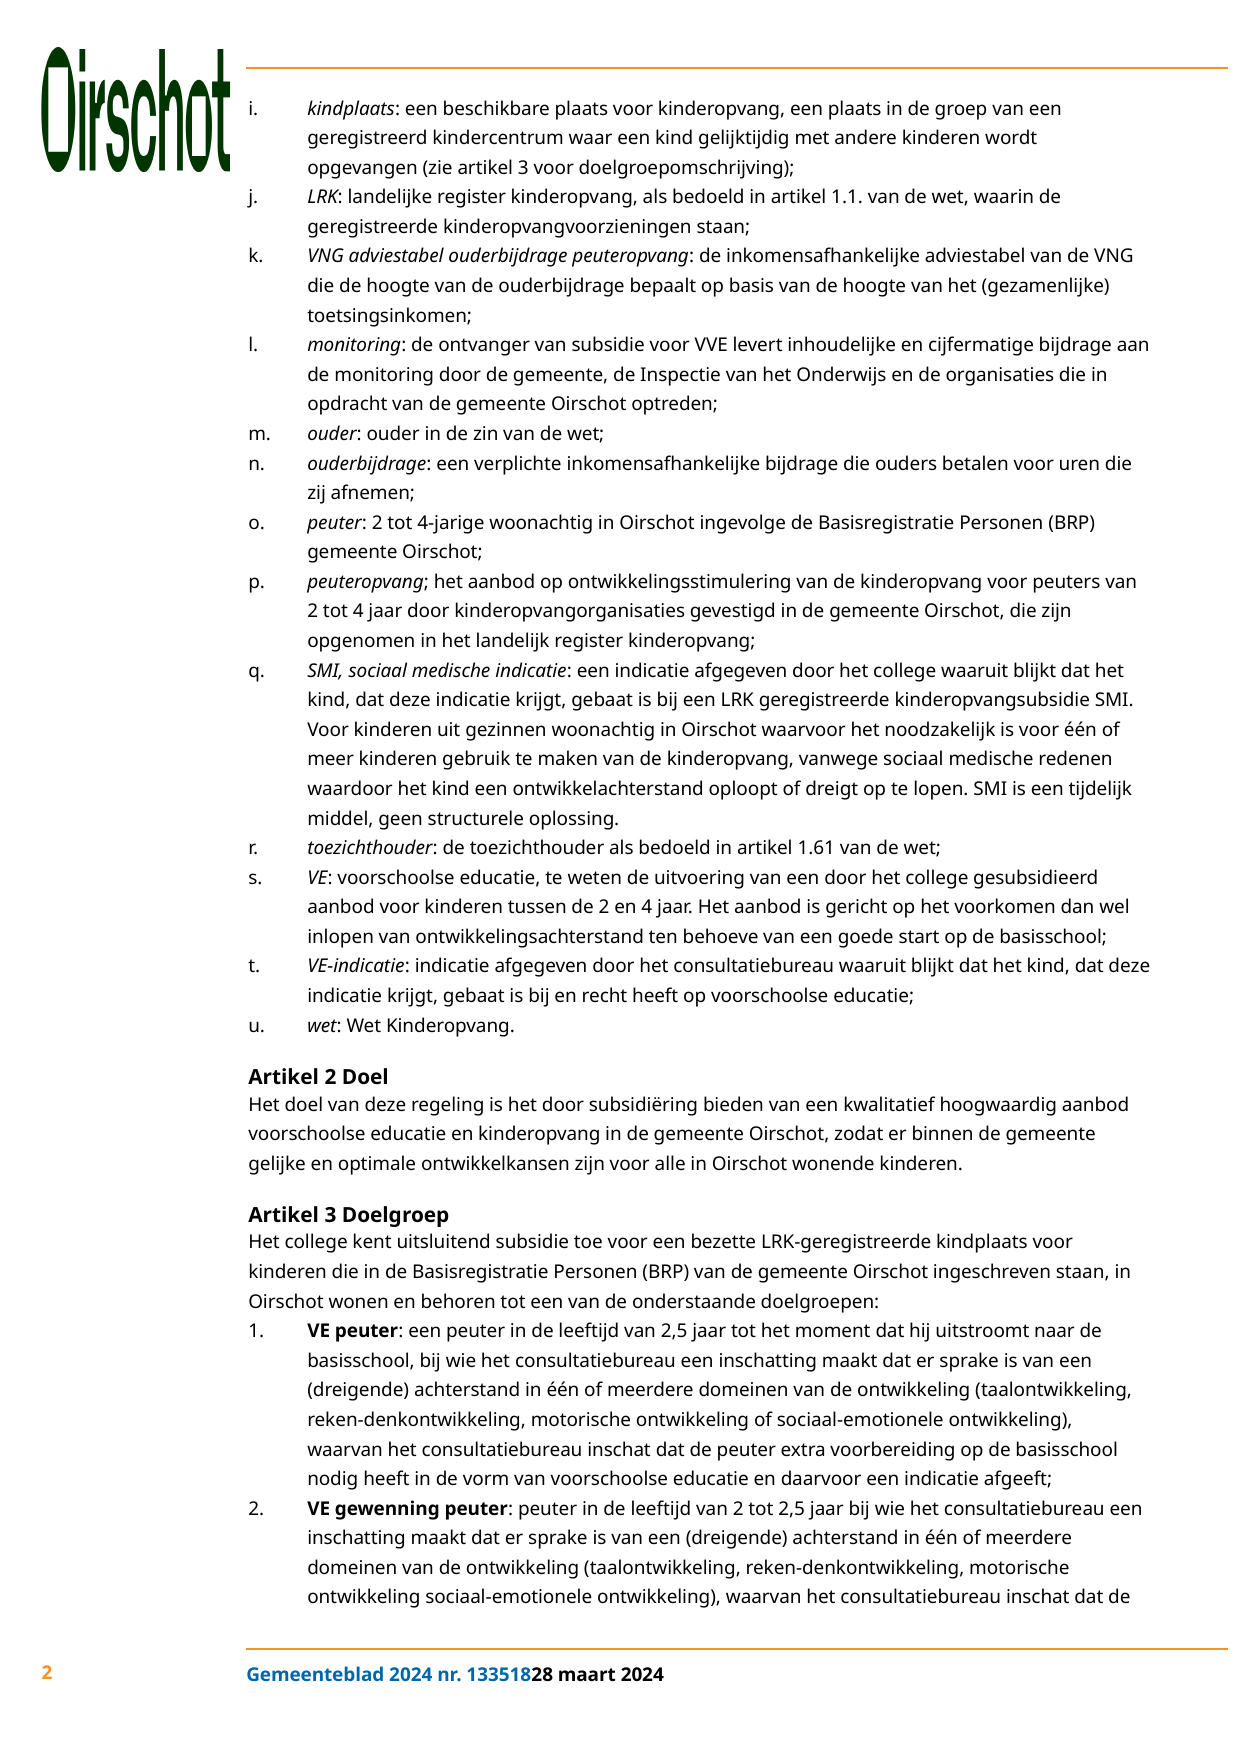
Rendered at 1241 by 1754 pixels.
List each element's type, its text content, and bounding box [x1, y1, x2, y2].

list peuter: 2 tot 4-jarige woonachtig in Oirschot ingevolge de Basisregistratie Personen (BRP) gemeente Oirschot; [248, 509, 1152, 564]
list VE-indicatie: indicatie afgegeven door het consultatiebureau waaruit blijkt dat het kind, dat deze indicatie krijgt, gebaat is bij en recht heeft op voorschoolse educatie; [248, 953, 1152, 1008]
text Het college kent uitsluitend subsidie toe voor een bezette LRK-geregistreerde kindplaats voor kinderen die in de Basisregistratie Personen (BRP) van de gemeente Oirschot ingeschreven staan, in Oirschot wonen en behoren tot een van de onderstaande doelgroepen: [248, 1229, 1152, 1314]
list toezichthouder: de toezichthouder als bedoeld in artikel 1.61 van de wet; [248, 834, 1152, 860]
list wet: Wet Kinderopvang. [248, 1012, 1152, 1038]
text Het doel van deze regeling is het door subsidiëring bieden van een kwalitatief hoogwaardig aanbod voorschoolse educatie en kinderopvang in de gemeente Oirschot, zodat er binnen de gemeente gelijke en optimale ontwikkelkansen zijn voor alle in Oirschot wonende kinderen. [248, 1091, 1152, 1176]
list VE gewenning peuter: peuter in de leeftijd van 2 tot 2,5 jaar bij wie het consultatiebureau een inschatting maakt dat er sprake is van een (dreigende) achterstand in één of meerdere domeinen van de ontwikkeling (taalontwikkeling, reken-denkontwikkeling, motorische ontwikkeling sociaal-emotionele ontwikkeling), waarvan het consultatiebureau inschat dat de [248, 1495, 1152, 1609]
list kindplaats: een beschikbare plaats voor kinderopvang, een plaats in de groep van een geregistreerd kindercentrum waar een kind gelijktijdig met andere kinderen wordt opgevangen (zie artikel 3 voor doelgroepomschrijving); [248, 95, 1152, 180]
list Voor kinderen uit gezinnen woonachtig in Oirschot waarvoor het noodzakelijk is voor één of meer kinderen gebruik te maken van de kinderopvang, vanwege sociaal medische redenen waardoor het kind een ontwikkelachterstand oploopt of dreigt op te lopen. SMI is een tijdelijk middel, geen structurele oplossing. [248, 716, 1152, 831]
text Artikel 2 Doel [248, 1062, 1152, 1091]
picture [41, 47, 231, 172]
list VE: voorschoolse educatie, te weten de uitvoering van een door het college gesubsidieerd aanbod voor kinderen tussen de 2 en 4 jaar. Het aanbod is gericht op het voorkomen dan wel inlopen van ontwikkelingsachterstand ten behoeve van een goede start op de basisschool; [248, 864, 1152, 949]
list monitoring: de ontvanger van subsidie voor VVE levert inhoudelijke en cijfermatige bijdrage aan de monitoring door de gemeente, de Inspectie van het Onderwijs en de organisaties die in opdracht van de gemeente Oirschot optreden; [248, 331, 1152, 416]
list VE peuter: een peuter in de leeftijd van 2,5 jaar tot het moment dat hij uitstroomt naar de basisschool, bij wie het consultatiebureau een inschatting maakt dat er sprake is van een (dreigende) achterstand in één of meerdere domeinen van de ontwikkeling (taalontwikkeling, reken-denkontwikkeling, motorische ontwikkeling of sociaal-emotionele ontwikkeling), waarvan het consultatiebureau inschat dat de peuter extra voorbereiding op de basisschool nodig heeft in de vorm van voorschoolse educatie en daarvoor een indicatie afgeeft; [248, 1317, 1152, 1491]
list ouderbijdrage: een verplichte inkomensafhankelijke bijdrage die ouders betalen voor uren die zij afnemen; [248, 450, 1152, 505]
list VNG adviestabel ouderbijdrage peuteropvang: de inkomensafhankelijke adviestabel van de VNG die de hoogte van de ouderbijdrage bepaalt op basis van de hoogte van het (gezamenlijke) toetsingsinkomen; [248, 243, 1152, 328]
list SMI, sociaal medische indicatie: een indicatie afgegeven door het college waaruit blijkt dat het kind, dat deze indicatie krijgt, gebaat is bij een LRK geregistreerde kinderopvangsubsidie SMI. [248, 657, 1152, 712]
list ouder: ouder in de zin van de wet; [248, 420, 1152, 446]
text Artikel 3 Doelgroep [248, 1200, 1152, 1229]
list peuteropvang; het aanbod op ontwikkelingsstimulering van de kinderopvang voor peuters van 2 tot 4 jaar door kinderopvangorganisaties gevestigd in de gemeente Oirschot, die zijn opgenomen in het landelijk register kinderopvang; [248, 568, 1152, 653]
list LRK: landelijke register kinderopvang, als bedoeld in artikel 1.1. van de wet, waarin de geregistreerde kinderopvangvoorzieningen staan; [248, 183, 1152, 239]
